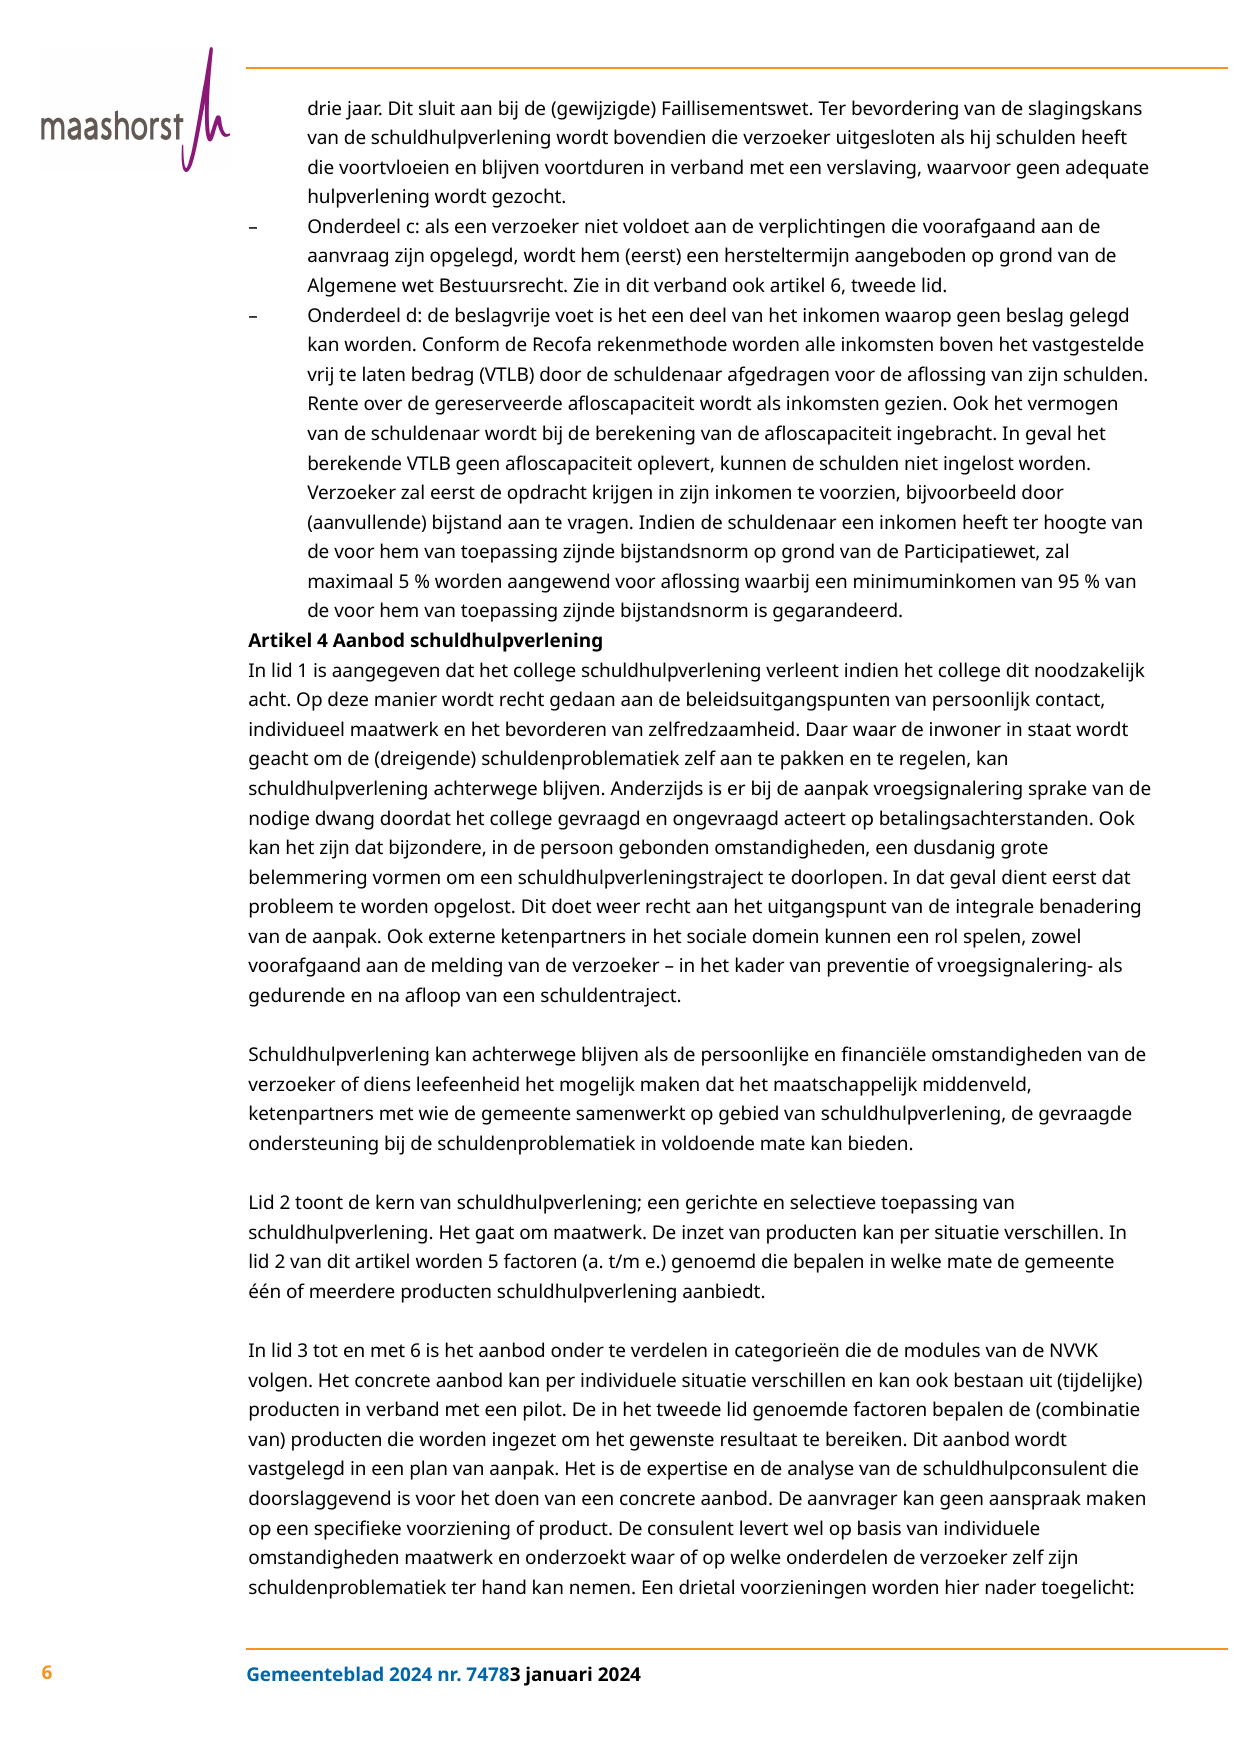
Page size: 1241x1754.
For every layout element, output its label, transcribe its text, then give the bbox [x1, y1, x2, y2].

list Onderdeel d: de beslagvrije voet is het een deel van het inkomen waarop geen beslag gelegd kan worden. Conform de Recofa rekenmethode worden alle inkomsten boven het vastgestelde vrij te laten bedrag (VTLB) door de schuldenaar afgedragen voor de aflossing van zijn schulden. Rente over de gereserveerde afloscapaciteit wordt als inkomsten gezien. Ook het vermogen van de schuldenaar wordt bij de berekening van de afloscapaciteit ingebracht. In geval het berekende VTLB geen afloscapaciteit oplevert, kunnen de schulden niet ingelost worden. Verzoeker zal eerst de opdracht krijgen in zijn inkomen te voorzien, bijvoorbeeld door (aanvullende) bijstand aan te vragen. Indien de schuldenaar een inkomen heeft ter hoogte van de voor hem van toepassing zijnde bijstandsnorm op grond van de Participatiewet, zal maximaal 5 % worden aangewend voor aflossing waarbij een minimuminkomen van 95 % van de voor hem van toepassing zijnde bijstandsnorm is gegarandeerd. [248, 302, 1152, 623]
picture [41, 47, 231, 172]
list Onderdeel c: als een verzoeker niet voldoet aan de verplichtingen die voorafgaand aan de aanvraag zijn opgelegd, wordt hem (eerst) een hersteltermijn aangeboden op grond van de Algemene wet Bestuursrecht. Zie in dit verband ook artikel 6, tweede lid. [248, 213, 1152, 298]
text Lid 2 toont de kern van schuldhulpverlening; een gerichte en selectieve toepassing van schuldhulpverlening. Het gaat om maatwerk. De inzet van producten kan per situatie verschillen. In lid 2 van dit artikel worden 5 factoren (a. t/m e.) genoemd die bepalen in welke mate de gemeente één of meerdere producten schuldhulpverlening aanbiedt. [248, 1189, 1152, 1304]
text Artikel 4 Aanbod schuldhulpverlening [248, 627, 1152, 653]
text Schuldhulpverlening kan achterwege blijven als de persoonlijke en financiële omstandigheden van de verzoeker of diens leefeenheid het mogelijk maken dat het maatschappelijk middenveld, ketenpartners met wie de gemeente samenwerkt op gebied van schuldhulpverlening, de gevraagde ondersteuning bij de schuldenproblematiek in voldoende mate kan bieden. [248, 1041, 1152, 1156]
list drie jaar. Dit sluit aan bij de (gewijzigde) Faillisementswet. Ter bevordering van de slagingskans van de schuldhulpverlening wordt bovendien die verzoeker uitgesloten als hij schulden heeft die voortvloeien en blijven voortduren in verband met een verslaving, waarvoor geen adequate hulpverlening wordt gezocht. [248, 95, 1152, 209]
text In lid 3 tot en met 6 is het aanbod onder te verdelen in categorieën die de modules van de NVVK volgen. Het concrete aanbod kan per individuele situatie verschillen en kan ook bestaan uit (tijdelijke) producten in verband met een pilot. De in het tweede lid genoemde factoren bepalen de (combinatie van) producten die worden ingezet om het gewenste resultaat te bereiken. Dit aanbod wordt vastgelegd in een plan van aanpak. Het is de expertise en de analyse van de schuldhulpconsulent die doorslaggevend is voor het doen van een concrete aanbod. De aanvrager kan geen aanspraak maken op een specifieke voorziening of product. De consulent levert wel op basis van individuele omstandigheden maatwerk en onderzoekt waar of op welke onderdelen de verzoeker zelf zijn schuldenproblematiek ter hand kan nemen. Een drietal voorzieningen worden hier nader toegelicht: [248, 1337, 1152, 1600]
text In lid 1 is aangegeven dat het college schuldhulpverlening verleent indien het college dit noodzakelijk acht. Op deze manier wordt recht gedaan aan de beleidsuitgangspunten van persoonlijk contact, individueel maatwerk en het bevorderen van zelfredzaamheid. Daar waar de inwoner in staat wordt geacht om de (dreigende) schuldenproblematiek zelf aan te pakken en te regelen, kan schuldhulpverlening achterwege blijven. Anderzijds is er bij de aanpak vroegsignalering sprake van de nodige dwang doordat het college gevraagd en ongevraagd acteert op betalingsachterstanden. Ook kan het zijn dat bijzondere, in de persoon gebonden omstandigheden, een dusdanig grote belemmering vormen om een schuldhulpverleningstraject te doorlopen. In dat geval dient eerst dat probleem te worden opgelost. Dit doet weer recht aan het uitgangspunt van de integrale benadering van de aanpak. Ook externe ketenpartners in het sociale domein kunnen een rol spelen, zowel voorafgaand aan de melding van de verzoeker – in het kader van preventie of vroegsignalering- als gedurende en na afloop van een schuldentraject. [248, 657, 1152, 1008]
